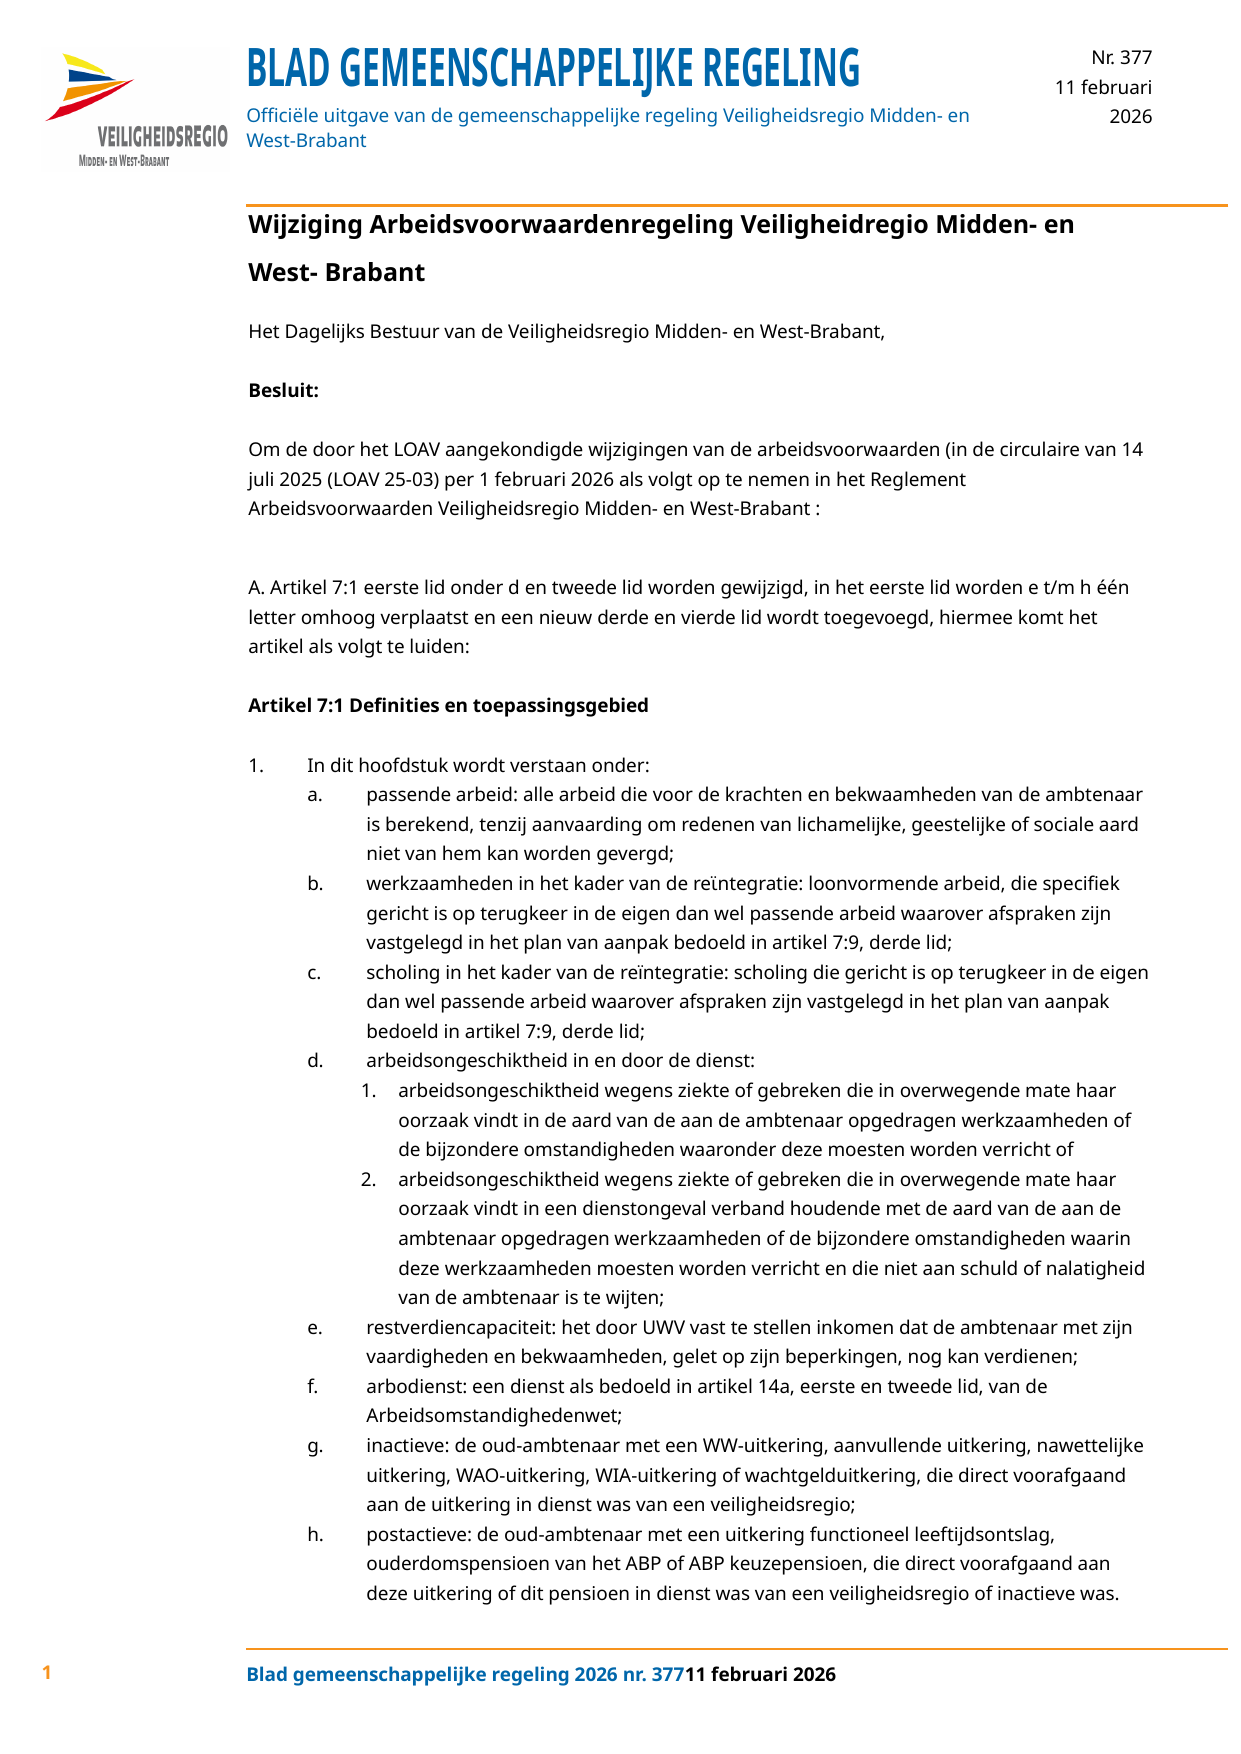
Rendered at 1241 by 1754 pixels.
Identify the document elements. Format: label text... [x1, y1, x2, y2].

list werkzaamheden in het kader van de reϊntegratie: loonvormende arbeid, die specifiek gericht is op terugkeer in de eigen dan wel passende arbeid waarover afspraken zijn vastgelegd in het plan van aanpak bedoeld in artikel 7:9, derde lid; [307, 870, 1152, 955]
list arbodienst: een dienst als bedoeld in artikel 14a, eerste en tweede lid, van de Arbeidsomstandighedenwet; [307, 1373, 1152, 1428]
list passende arbeid: alle arbeid die voor de krachten en bekwaamheden van de ambtenaar is berekend, tenzij aanvaarding om redenen van lichamelijke, geestelijke of sociale aard niet van hem kan worden gevergd; [307, 781, 1152, 866]
list inactieve: de oud-ambtenaar met een WW-uitkering, aanvullende uitkering, nawettelijke uitkering, WAO-uitkering, WIA-uitkering of wachtgelduitkering, die direct voorafgaand aan de uitkering in dienst was van een veiligheidsregio; [307, 1432, 1152, 1517]
picture [41, 47, 231, 172]
text Om de door het LOAV aangekondigde wijzigingen van de arbeidsvoorwaarden (in de circulaire van 14 juli 2025 (LOAV 25-03) per 1 februari 2026 als volgt op te nemen in het Reglement Arbeidsvoorwaarden Veiligheidsregio Midden- en West-Brabant : [248, 436, 1152, 521]
text Het Dagelijks Bestuur van de Veiligheidsregio Midden- en West-Brabant, [248, 318, 1152, 344]
text Artikel 7:1 Definities en toepassingsgebied [248, 693, 1152, 718]
list In dit hoofdstuk wordt verstaan onder: [248, 752, 1152, 777]
list restverdiencapaciteit: het door UWV vast te stellen inkomen dat de ambtenaar met zijn vaardigheden en bekwaamheden, gelet op zijn beperkingen, nog kan verdienen; [307, 1314, 1152, 1369]
list arbeidsongeschiktheid in en door de dienst: [307, 1048, 1152, 1073]
list postactieve: de oud-ambtenaar met een uitkering functioneel leeftijdsontslag, ouderdomspensioen van het ABP of ABP keuzepensioen, die direct voorafgaand aan deze uitkering of dit pensioen in dienst was van een veiligheidsregio of inactieve was. [307, 1521, 1152, 1606]
list arbeidsongeschiktheid wegens ziekte of gebreken die in overwegende mate haar oorzaak vindt in een dienstongeval verband houdende met de aard van de aan de ambtenaar opgedragen werkzaamheden of de bijzondere omstandigheden waarin deze werkzaamheden moesten worden verricht en die niet aan schuld of nalatigheid van de ambtenaar is te wijten; [361, 1166, 1152, 1310]
list arbeidsongeschiktheid wegens ziekte of gebreken die in overwegende mate haar oorzaak vindt in de aard van de aan de ambtenaar opgedragen werkzaamheden of de bijzondere omstandigheden waaronder deze moesten worden verricht of [361, 1077, 1152, 1162]
list scholing in het kader van de reïntegratie: scholing die gericht is op terugkeer in de eigen dan wel passende arbeid waarover afspraken zijn vastgelegd in het plan van aanpak bedoeld in artikel 7:9, derde lid; [307, 959, 1152, 1044]
text A. Artikel 7:1 eerste lid onder d en tweede lid worden gewijzigd, in het eerste lid worden e t/m h één letter omhoog verplaatst en een nieuw derde en vierde lid wordt toegevoegd, hiermee komt het artikel als volgt te luiden: [248, 574, 1152, 659]
text Wijziging Arbeidsvoorwaardenregeling Veiligheidregio Midden- en West- Brabant [248, 207, 1152, 288]
text Besluit: [248, 377, 1152, 403]
